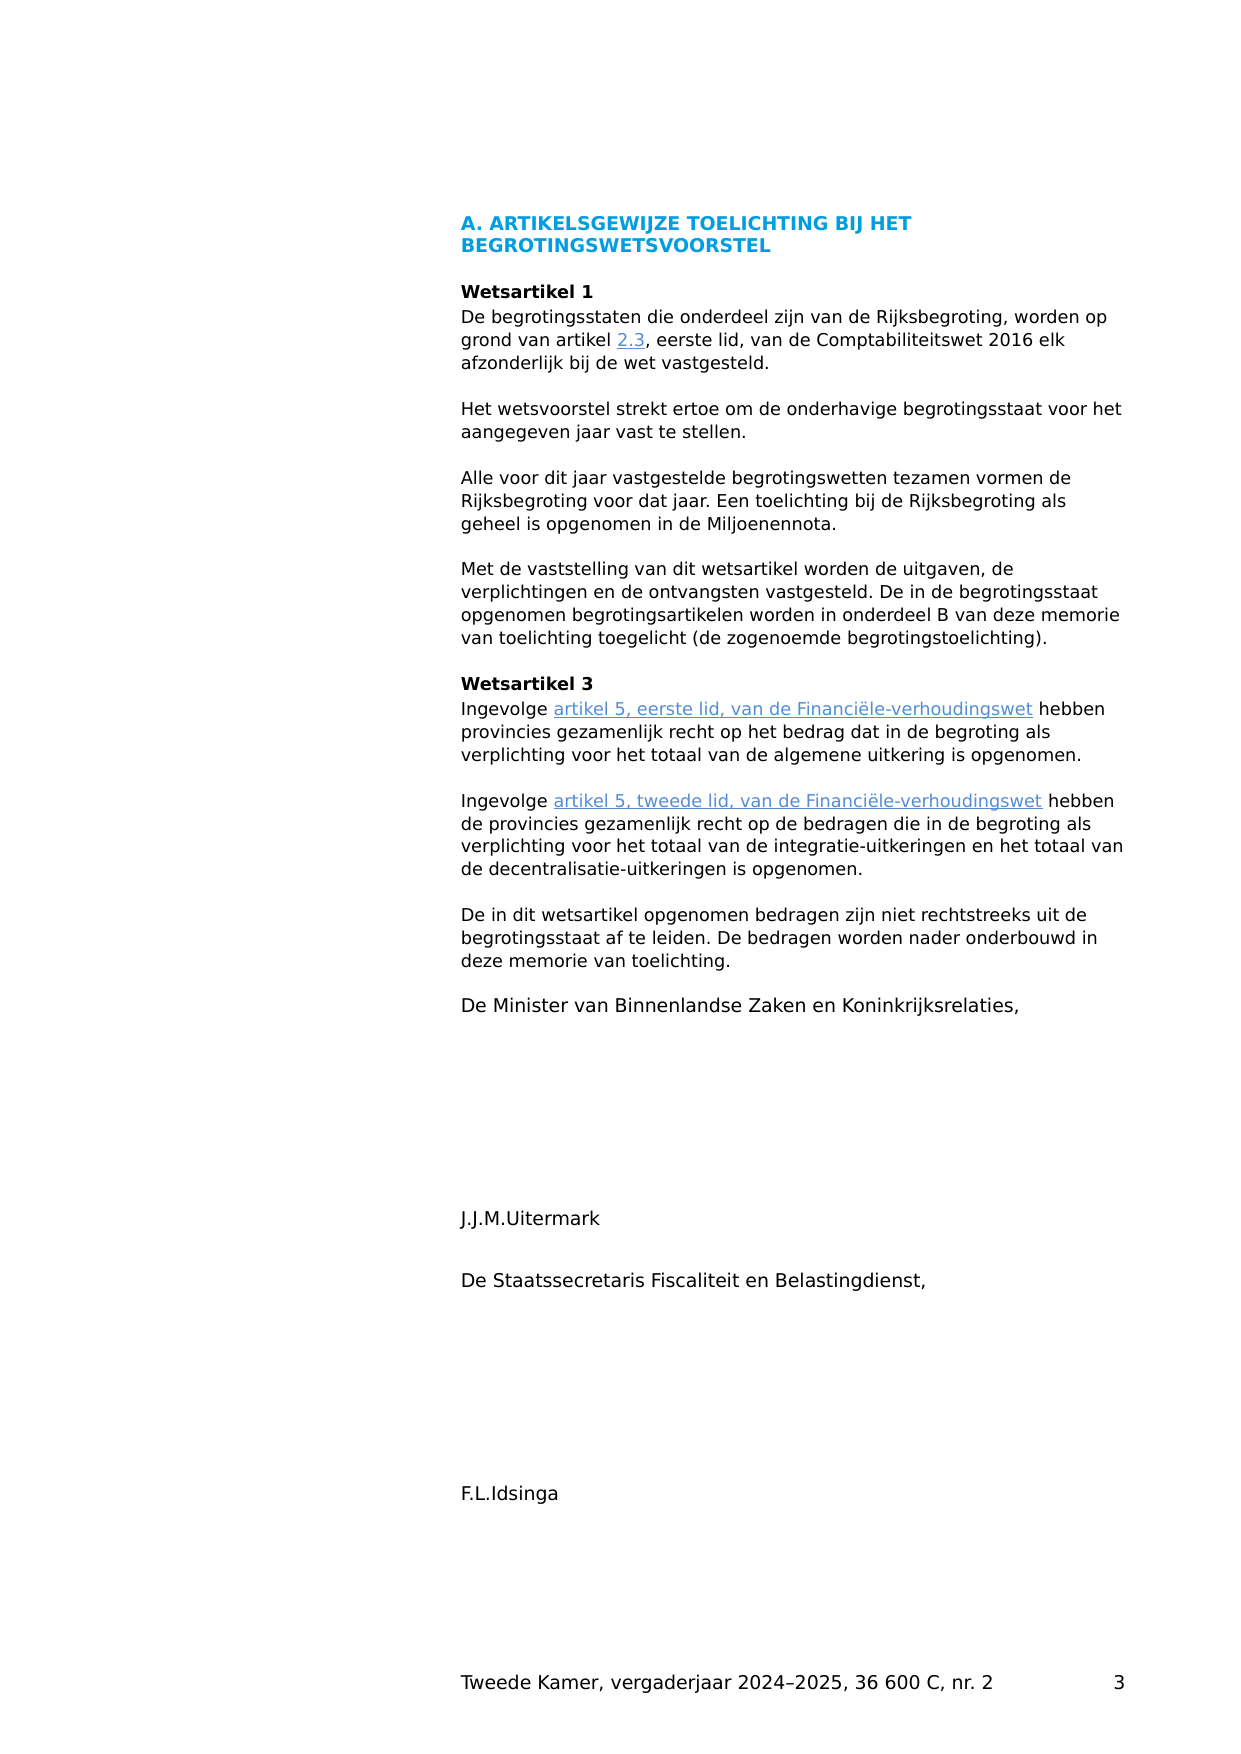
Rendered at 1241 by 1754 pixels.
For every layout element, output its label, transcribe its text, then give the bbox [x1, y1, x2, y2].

text Met de vaststelling van dit wetsartikel worden de uitgaven, de verplichtingen en de ontvangsten vastgesteld. De in de begrotingsstaat opgenomen begrotingsartikelen worden in onderdeel B van deze memorie van toelichting toegelicht (de zogenoemde begrotingstoelichting). [461, 557, 1125, 649]
text Het wetsvoorstel strekt ertoe om de onderhavige begrotingsstaat voor het aangegeven jaar vast te stellen. [461, 397, 1125, 443]
text Ingevolge artikel 5, tweede lid, van de Financiële-verhoudingswet hebben de provincies gezamenlijk recht op de bedragen die in de begroting als verplichting voor het totaal van de integratie-uitkeringen en het totaal van de decentralisatie-uitkeringen is opgenomen. [461, 789, 1125, 880]
text Wetsartikel 3 [461, 672, 1125, 695]
text Wetsartikel 1 [461, 280, 1125, 303]
text F.L.Idsinga [461, 1483, 1125, 1505]
text De Staatssecretaris Fiscaliteit en Belastingdienst, [461, 1270, 1125, 1292]
text Ingevolge artikel 5, eerste lid, van de Financiële-verhoudingswet hebben provincies gezamenlijk recht op het bedrag dat in de begroting als verplichting voor het totaal van de algemene uitkering is opgenomen. [461, 697, 1125, 766]
text De begrotingsstaten die onderdeel zijn van de Rijksbegroting, worden op grond van artikel 2.3, eerste lid, van de Comptabiliteitswet 2016 elk afzonderlijk bij de wet vastgesteld. [461, 305, 1125, 374]
text Alle voor dit jaar vastgestelde begrotingswetten tezamen vormen de Rijksbegroting voor dat jaar. Een toelichting bij de Rijksbegroting als geheel is opgenomen in de Miljoenennota. [461, 466, 1125, 534]
text De Minister van Binnenlandse Zaken en Koninkrijksrelaties, [461, 995, 1125, 1017]
text J.J.M.Uitermark [461, 1208, 1125, 1229]
title A. Artikelsgewijze toelichting bij het begrotingswetsvoorstel [461, 213, 1125, 257]
text De in dit wetsartikel opgenomen bedragen zijn niet rechtstreeks uit de begrotingsstaat af te leiden. De bedragen worden nader onderbouwd in deze memorie van toelichting. [461, 903, 1125, 972]
